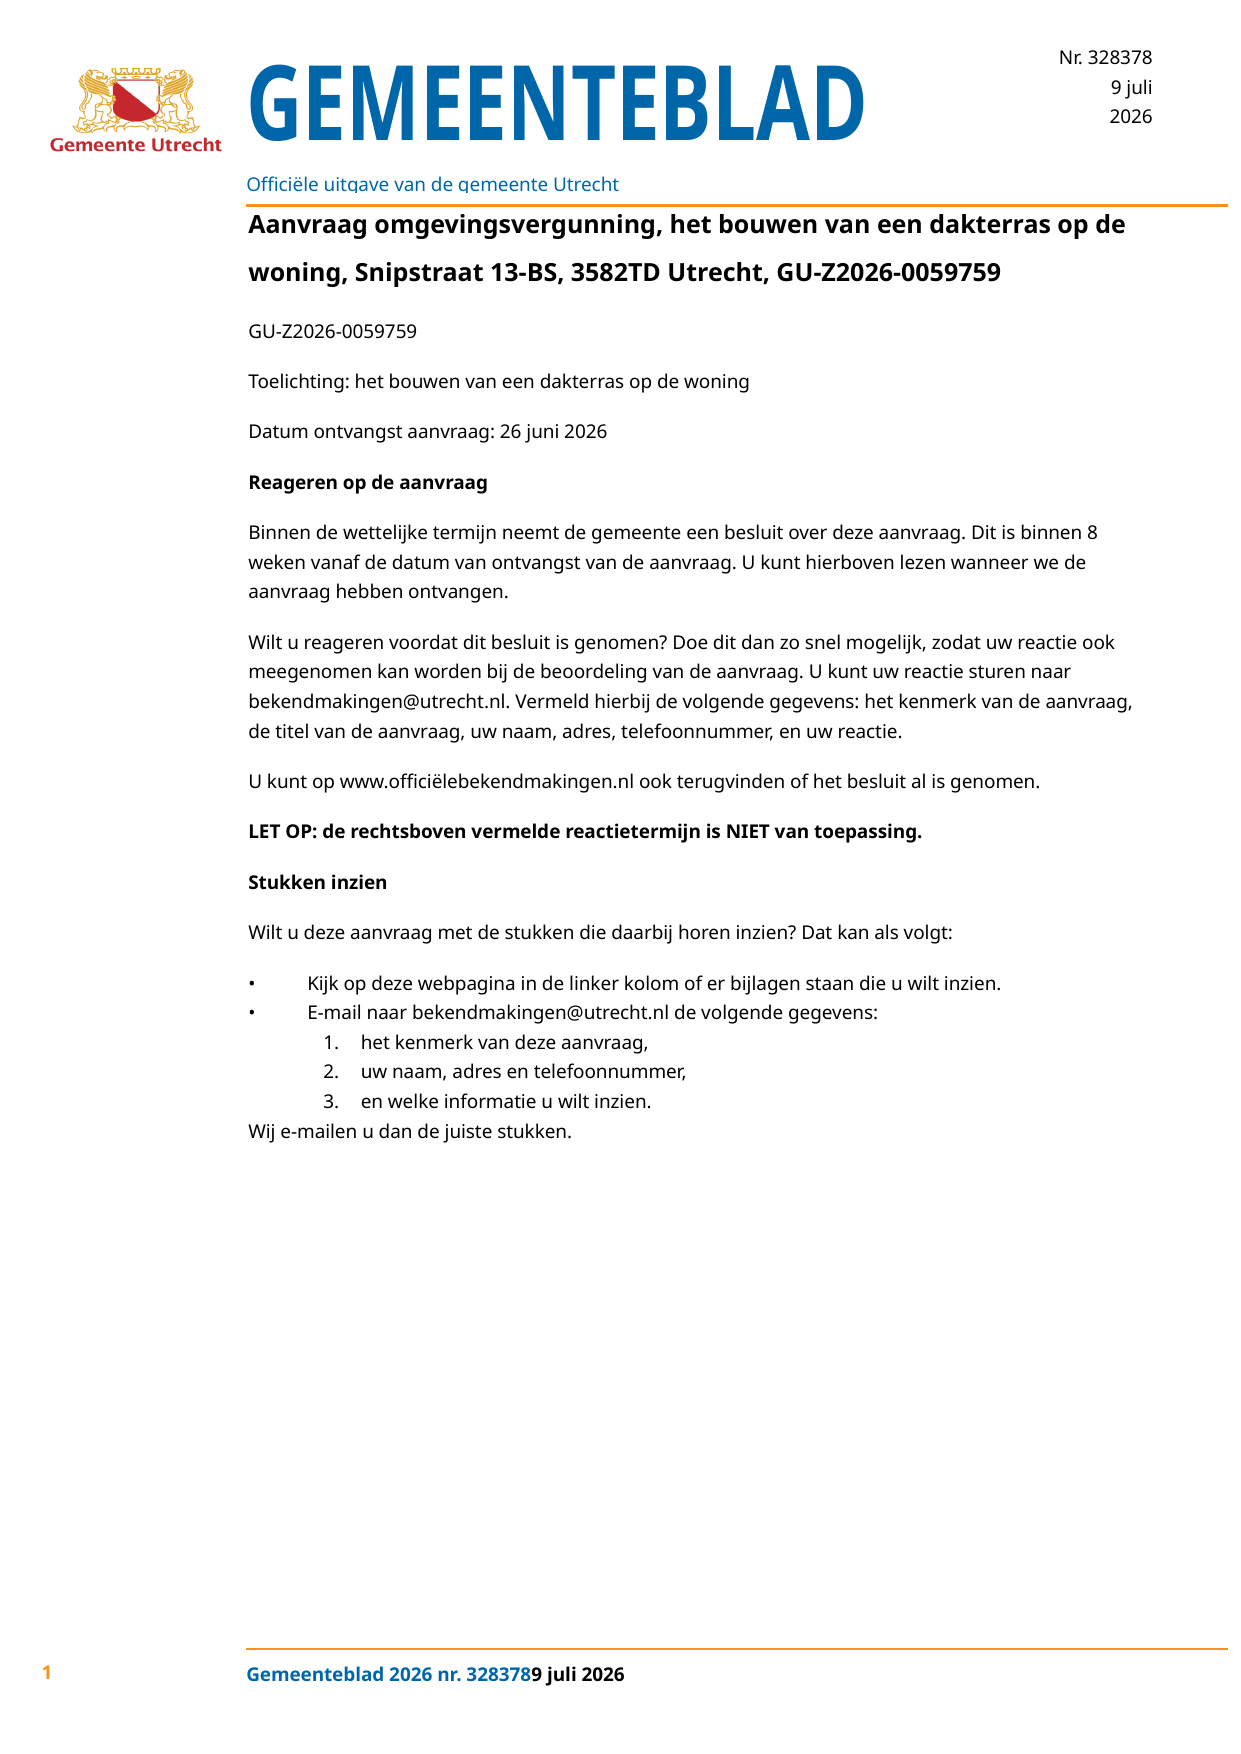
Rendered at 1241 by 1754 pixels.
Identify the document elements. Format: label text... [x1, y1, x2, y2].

picture [41, 47, 231, 172]
text GU-Z2026-0059759 [248, 318, 1152, 344]
list uw naam, adres en telefoonnummer, [323, 1059, 1152, 1084]
text Aanvraag omgevingsvergunning, het bouwen van een dakterras op de woning, Snipstraat 13-BS, 3582TD Utrecht, GU-Z2026-0059759 [248, 207, 1152, 288]
text Binnen de wettelijke termijn neemt de gemeente een besluit over deze aanvraag. Dit is binnen 8 weken vanaf de datum van ontvangst van de aanvraag. U kunt hierboven lezen wanneer we de aanvraag hebben ontvangen. [248, 519, 1152, 604]
text LET OP: de rechtsboven vermelde reactietermijn is NIET van toepassing. [248, 819, 1152, 844]
text Wilt u reageren voordat dit besluit is genomen? Doe dit dan zo snel mogelijk, zodat uw reactie ook meegenomen kan worden bij de beoordeling van de aanvraag. U kunt uw reactie sturen naar bekendmakingen@utrecht.nl. Vermeld hierbij de volgende gegevens: het kenmerk van de aanvraag, de titel van de aanvraag, uw naam, adres, telefoonnummer, en uw reactie. [248, 629, 1152, 744]
list het kenmerk van deze aanvraag, [323, 1029, 1152, 1055]
text Reageren op de aanvraag [248, 469, 1152, 495]
text Wij e-mailen u dan de juiste stukken. [248, 1118, 1152, 1144]
text Stukken inzien [248, 869, 1152, 895]
list E-mail naar bekendmakingen@utrecht.nl de volgende gegevens: [248, 999, 1152, 1025]
list Kijk op deze webpagina in de linker kolom of er bijlagen staan die u wilt inzien. [248, 970, 1152, 996]
list en welke informatie u wilt inzien. [323, 1088, 1152, 1114]
text Datum ontvangst aanvraag: 26 juni 2026 [248, 419, 1152, 444]
text Toelichting: het bouwen van een dakterras op de woning [248, 368, 1152, 394]
text Wilt u deze aanvraag met de stukken die daarbij horen inzien? Dat kan als volgt: [248, 919, 1152, 945]
text U kunt op www.officiëlebekendmakingen.nl ook terugvinden of het besluit al is genomen. [248, 768, 1152, 794]
